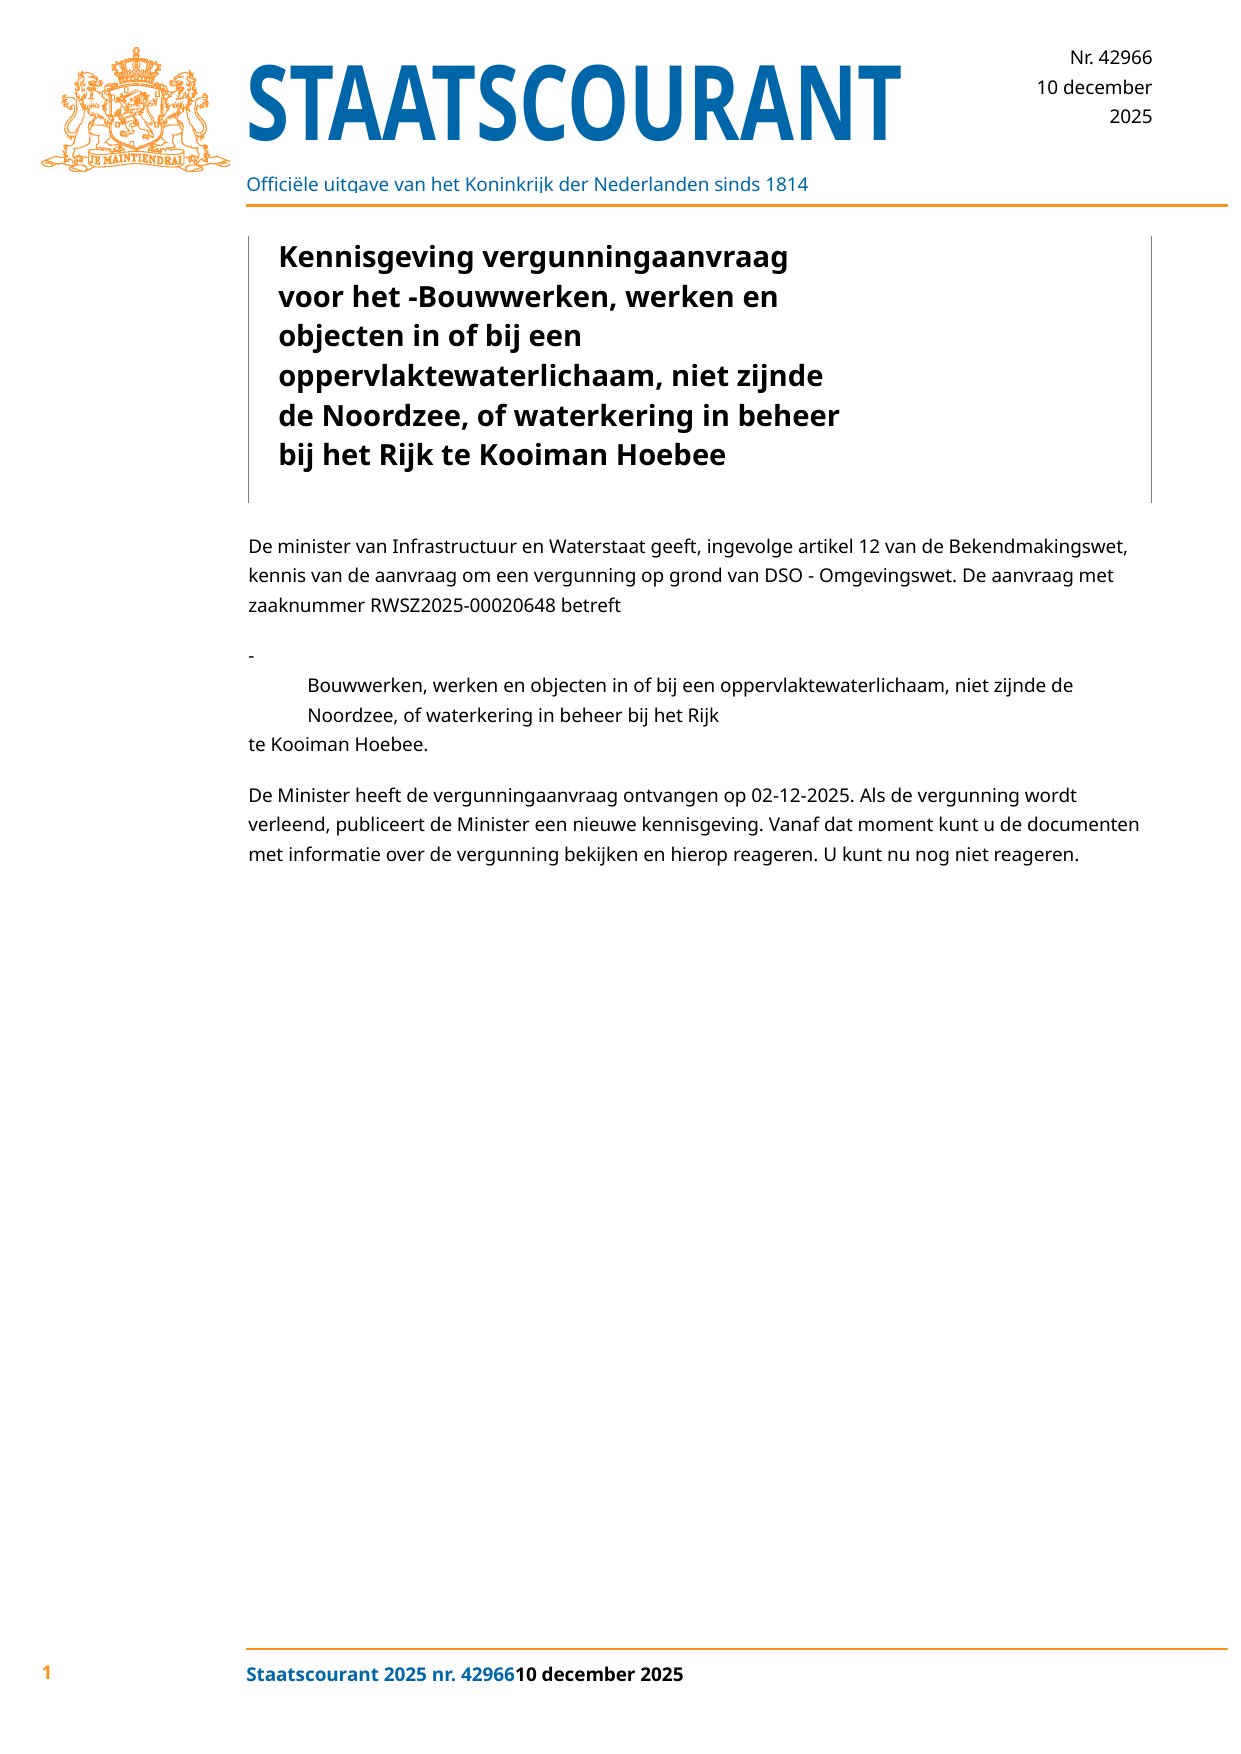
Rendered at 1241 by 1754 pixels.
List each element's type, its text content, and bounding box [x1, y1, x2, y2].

table_header [850, 236, 912, 413]
text De Minister heeft de vergunningaanvraag ontvangen op 02-12-2025. Als de vergunning wordt verleend, publiceert de Minister een nieuwe kennisgeving. Vanaf dat moment kunt u de documenten met informatie over de vergunning bekijken en hierop reageren. U kunt nu nog niet reageren. [248, 782, 1152, 867]
list Bouwwerken, werken en objecten in of bij een oppervlaktewaterlichaam, niet zijnde de Noordzee, of waterkering in beheer bij het Rijk [248, 672, 1152, 727]
table_header [850, 414, 1151, 503]
text De minister van Infrastructuur en Waterstaat geeft, ingevolge artikel 12 van de Bekendmakingswet, kennis van de aanvraag om een vergunning op grond van DSO - Omgevingswet. De aanvraag met zaaknummer RWSZ2025-00020648 betreft [248, 533, 1152, 618]
table_header [1090, 236, 1151, 413]
picture [912, 236, 1090, 414]
table_header Kennisgeving vergunningaanvraag voor het -Bouwwerken, werken en objecten in of bij een oppervlaktewaterlichaam, niet zijnde de Noordzee, of waterkering in beheer bij het Rijk te Kooiman Hoebee [249, 236, 850, 503]
picture [41, 47, 231, 172]
text te Kooiman Hoebee. [248, 731, 1152, 757]
